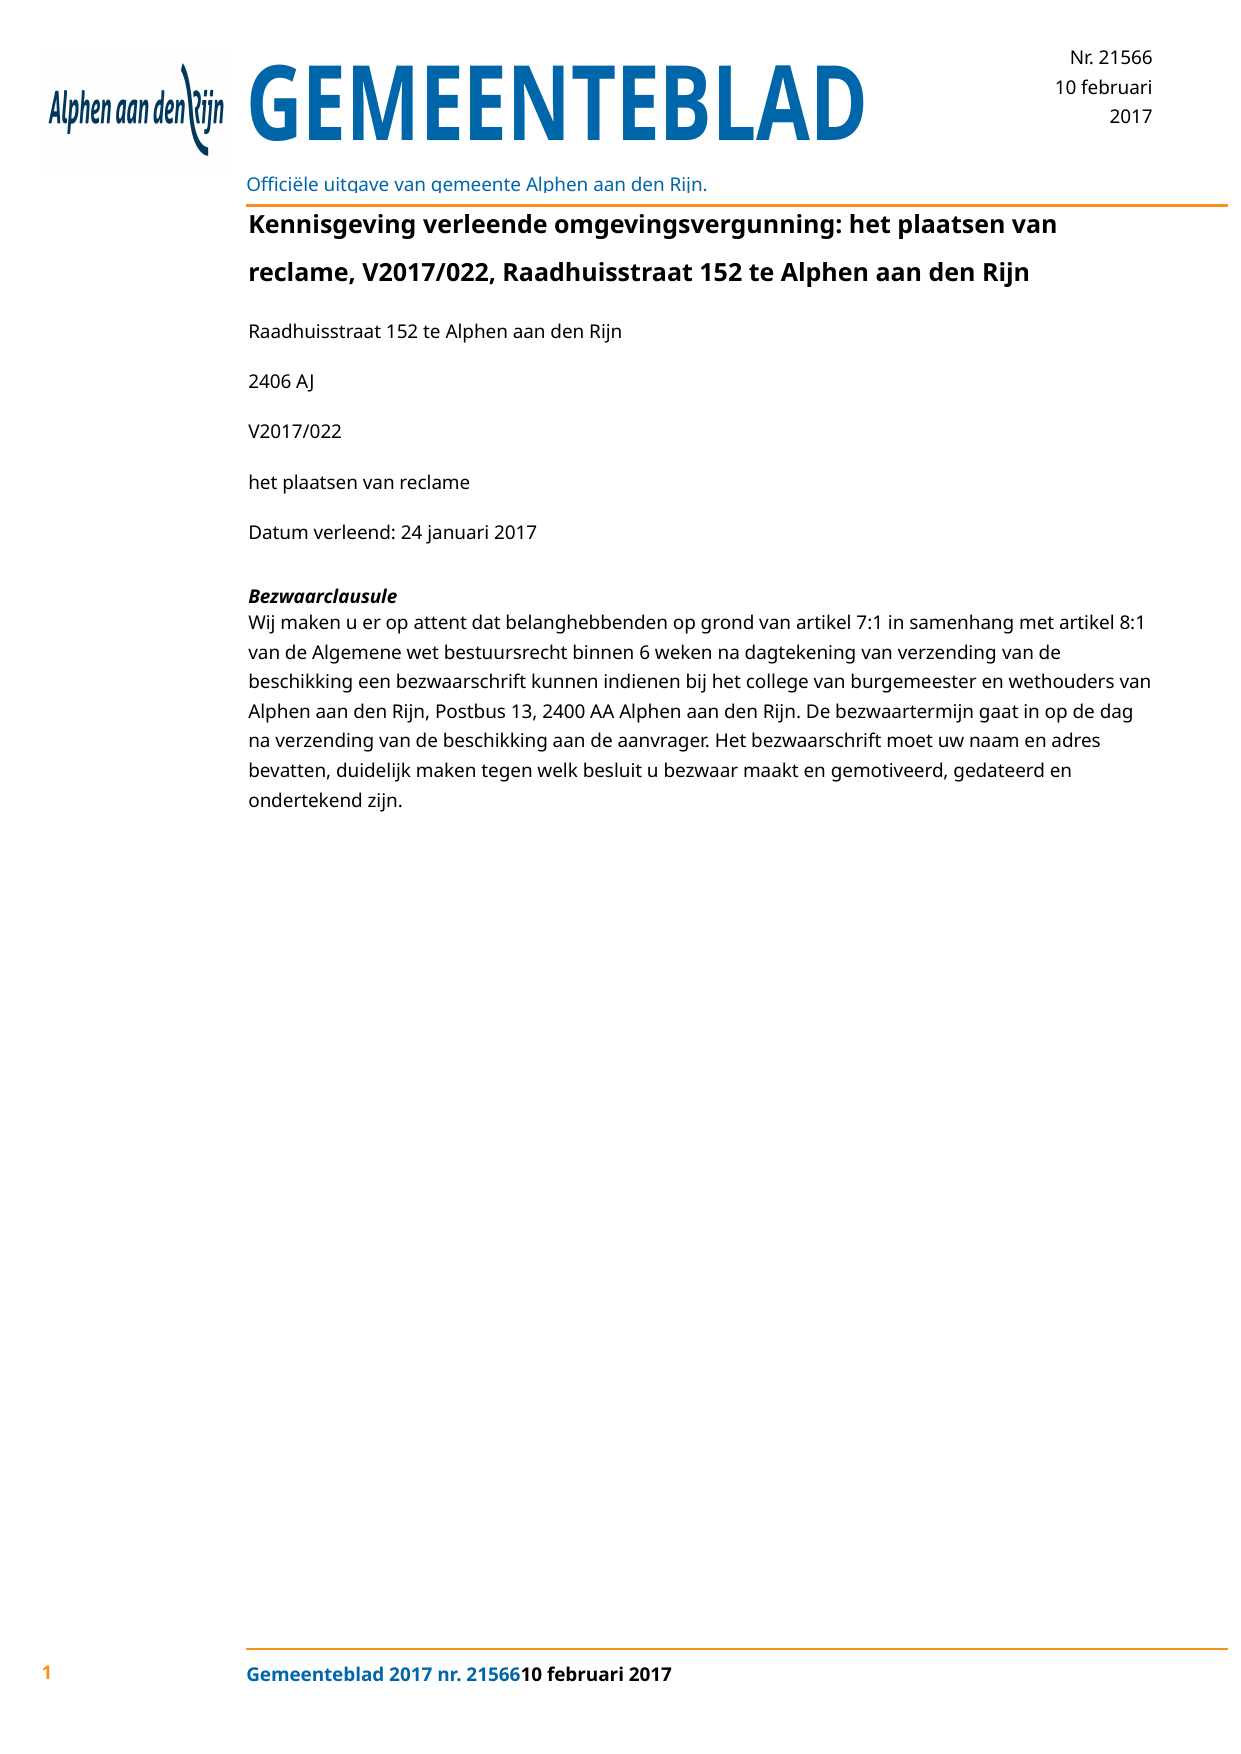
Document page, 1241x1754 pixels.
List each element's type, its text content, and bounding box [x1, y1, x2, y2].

text Wij maken u er op attent dat belanghebbenden op grond van artikel 7:1 in samenhang met artikel 8:1 van de Algemene wet bestuursrecht binnen 6 weken na dagtekening van verzending van de beschikking een bezwaarschrift kunnen indienen bij het college van burgemeester en wethouders van Alphen aan den Rijn, Postbus 13, 2400 AA Alphen aan den Rijn. De bezwaartermijn gaat in op de dag na verzending van de beschikking aan de aanvrager. Het bezwaarschrift moet uw naam en adres bevatten, duidelijk maken tegen welk besluit u bezwaar maakt en gemotiveerd, gedateerd en ondertekend zijn. [248, 609, 1152, 812]
text Datum verleend: 24 januari 2017 [248, 519, 1152, 545]
text 2406 AJ [248, 368, 1152, 394]
text Raadhuisstraat 152 te Alphen aan den Rijn [248, 318, 1152, 344]
text het plaatsen van reclame [248, 469, 1152, 495]
picture [41, 47, 231, 172]
text Kennisgeving verleende omgevingsvergunning: het plaatsen van reclame, V2017/022, Raadhuisstraat 152 te Alphen aan den Rijn [248, 207, 1152, 288]
text Bezwaarclausule [248, 583, 1152, 609]
text V2017/022 [248, 419, 1152, 444]
